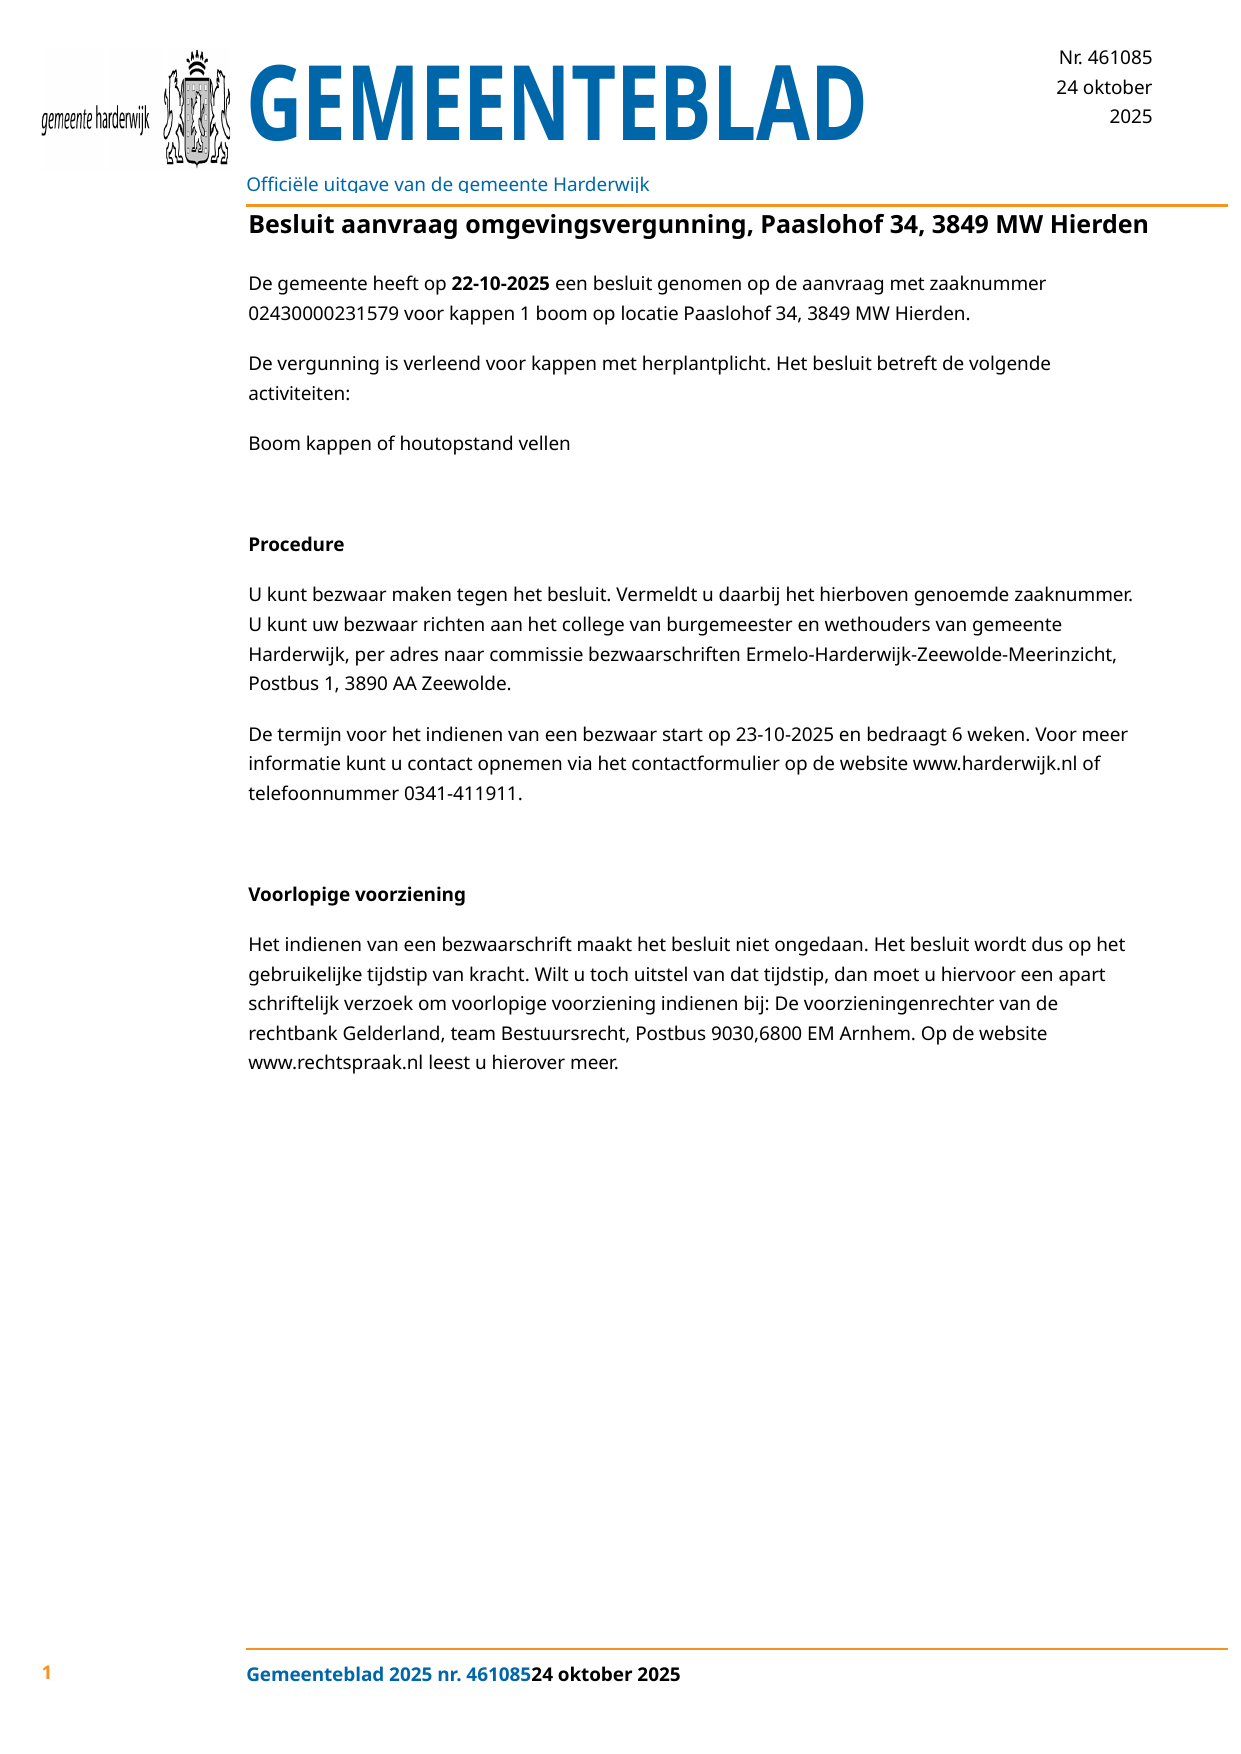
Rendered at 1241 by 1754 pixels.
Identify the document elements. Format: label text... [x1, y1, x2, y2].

picture [41, 47, 231, 172]
text De gemeente heeft op 22-10-2025 een besluit genomen op de aanvraag met zaaknummer 02430000231579 voor kappen 1 boom op locatie Paaslohof 34, 3849 MW Hierden. [248, 270, 1152, 326]
text U kunt bezwaar maken tegen het besluit. Vermeldt u daarbij het hierboven genoemde zaaknummer. U kunt uw bezwaar richten aan het college van burgemeester en wethouders van gemeente Harderwijk, per adres naar commissie bezwaarschriften Ermelo-Harderwijk-Zeewolde-Meerinzicht, Postbus 1, 3890 AA Zeewolde. [248, 582, 1152, 696]
text De vergunning is verleend voor kappen met herplantplicht. Het besluit betreft de volgende activiteiten: [248, 350, 1152, 406]
text Het indienen van een bezwaarschrift maakt het besluit niet ongedaan. Het besluit wordt dus op het gebruikelijke tijdstip van kracht. Wilt u toch uitstel van dat tijdstip, dan moet u hiervoor een apart schriftelijk verzoek om voorlopige voorziening indienen bij: De voorzieningenrechter van de rechtbank Gelderland, team Bestuursrecht, Postbus 9030,6800 EM Arnhem. Op de website www.rechtspraak.nl leest u hierover meer. [248, 931, 1152, 1075]
text De termijn voor het indienen van een bezwaar start op 23-10-2025 en bedraagt 6 weken. Voor meer informatie kunt u contact opnemen via het contactformulier op de website www.harderwijk.nl of telefoonnummer 0341-411911. [248, 721, 1152, 806]
text Voorlopige voorziening [248, 881, 1152, 906]
text Besluit aanvraag omgevingsvergunning, Paaslohof 34, 3849 MW Hierden [248, 207, 1152, 241]
text Procedure [248, 531, 1152, 557]
text Boom kappen of houtopstand vellen [248, 430, 1152, 456]
